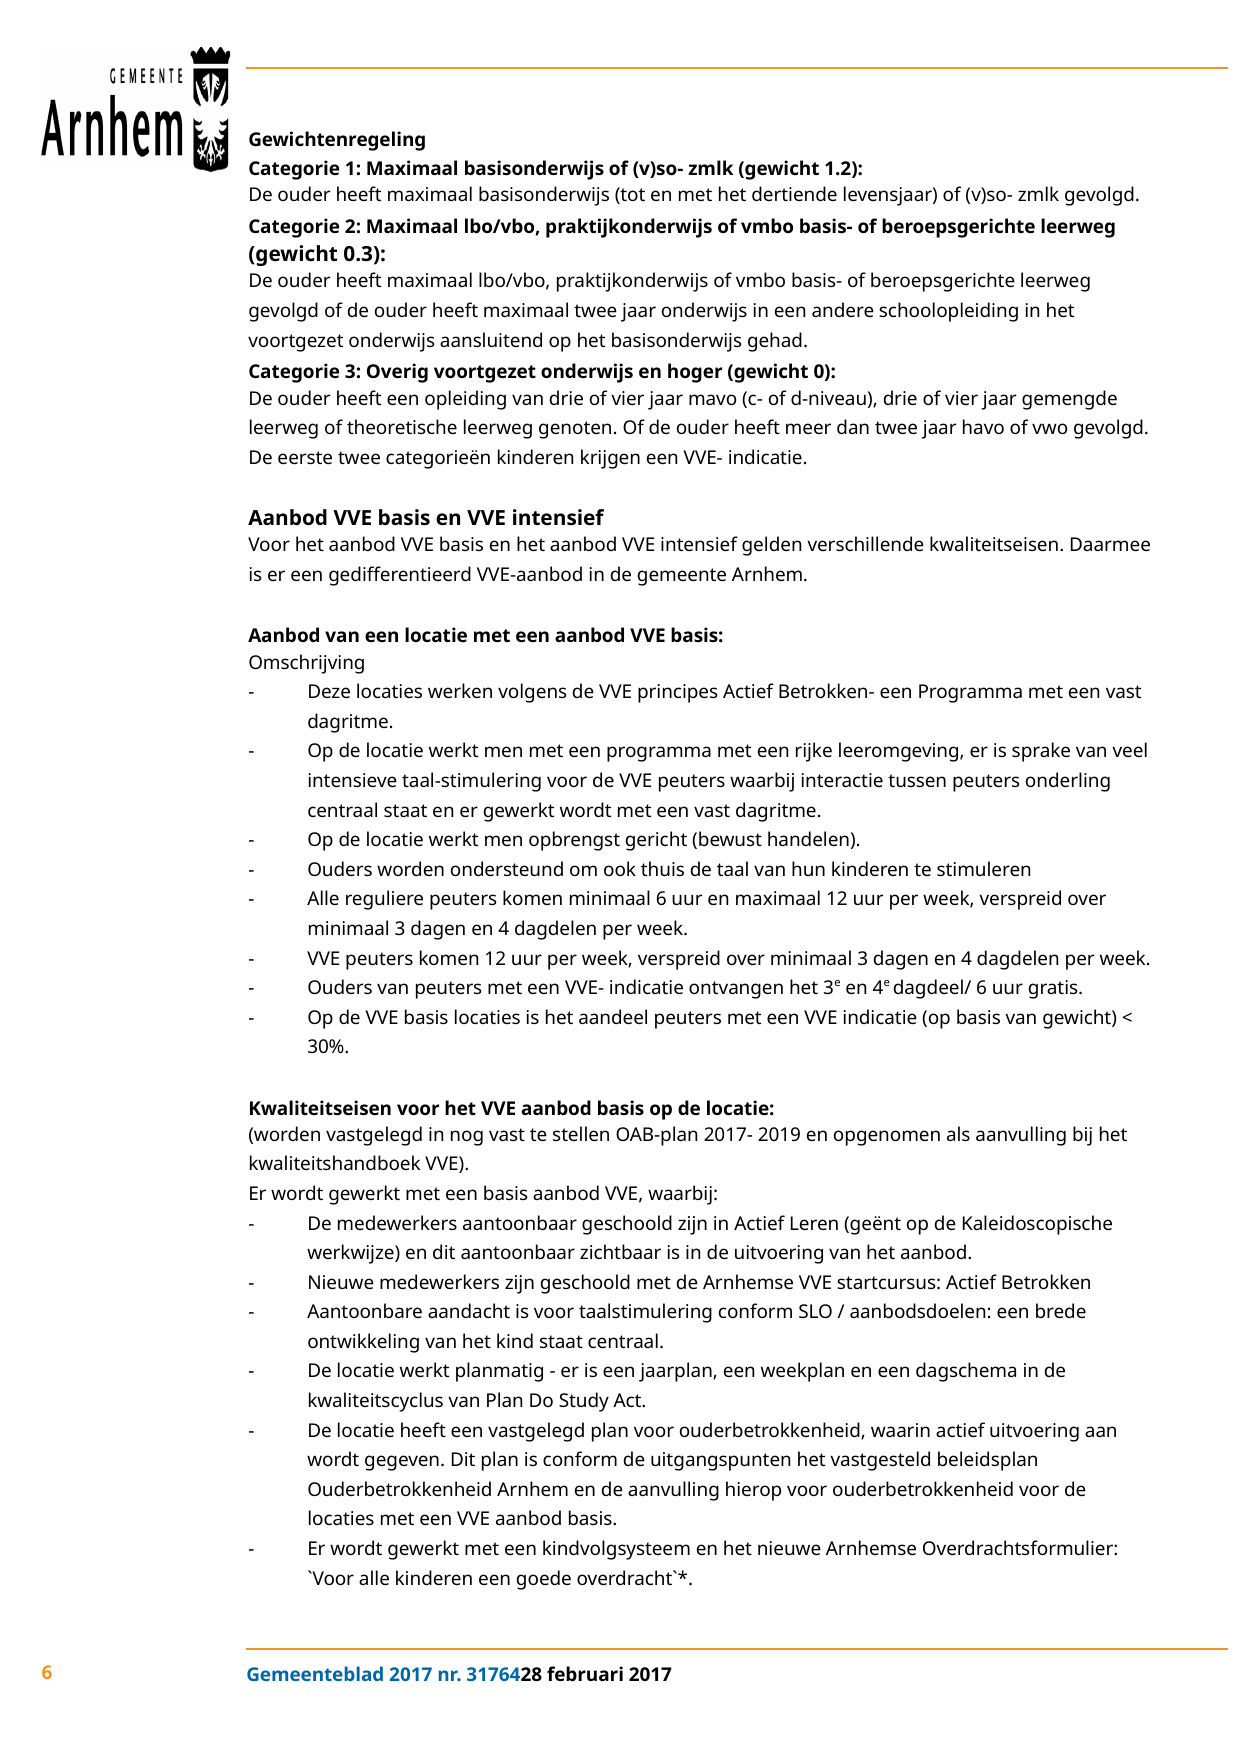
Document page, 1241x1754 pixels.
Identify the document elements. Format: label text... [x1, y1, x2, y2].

text Aanbod VVE basis en VVE intensief [248, 503, 1152, 532]
list Op de VVE basis locaties is het aandeel peuters met een VVE indicatie (op basis van gewicht) < 30%. [248, 1004, 1152, 1059]
list VVE peuters komen 12 uur per week, verspreid over minimaal 3 dagen en 4 dagdelen per week. [248, 945, 1152, 970]
text De ouder heeft maximaal lbo/vbo, praktijkonderwijs of vmbo basis- of beroepsgerichte leerweg gevolgd of de ouder heeft maximaal twee jaar onderwijs in een andere schoolopleiding in het voortgezet onderwijs aansluitend op het basisonderwijs gehad. [248, 268, 1152, 353]
list De locatie heeft een vastgelegd plan voor ouderbetrokkenheid, waarin actief uitvoering aan wordt gegeven. Dit plan is conform de uitgangspunten het vastgesteld beleidsplan Ouderbetrokkenheid Arnhem en de aanvulling hierop voor ouderbetrokkenheid voor de locaties met een VVE aanbod basis. [248, 1417, 1152, 1531]
list De medewerkers aantoonbaar geschoold zijn in Actief Leren (geënt op de Kaleidoscopische werkwijze) en dit aantoonbaar zichtbaar is in de uitvoering van het aanbod. [248, 1210, 1152, 1265]
list Nieuwe medewerkers zijn geschoold met de Arnhemse VVE startcursus: Actief Betrokken [248, 1269, 1152, 1295]
list Op de locatie werkt men opbrengst gericht (bewust handelen). [248, 826, 1152, 852]
list Deze locaties werken volgens de VVE principes Actief Betrokken- een Programma met een vast dagritme. [248, 678, 1152, 734]
text Categorie 2: Maximaal lbo/vbo, praktijkonderwijs of vmbo basis- of beroepsgerichte leerweg [248, 211, 1152, 239]
text Voor het aanbod VVE basis en het aanbod VVE intensief gelden verschillende kwaliteitseisen. Daarmee is er een gedifferentieerd VVE-aanbod in de gemeente Arnhem. [248, 532, 1152, 587]
list Ouders worden ondersteund om ook thuis de taal van hun kinderen te stimuleren [248, 856, 1152, 882]
text (worden vastgelegd in nog vast te stellen OAB-plan 2017- 2019 en opgenomen als aanvulling bij het kwaliteitshandboek VVE). [248, 1121, 1152, 1176]
text Gewichtenregeling [248, 124, 1152, 153]
text De ouder heeft een opleiding van drie of vier jaar mavo (c- of d-niveau), drie of vier jaar gemengde leerweg of theoretische leerweg genoten. Of de ouder heeft meer dan twee jaar havo of vwo gevolgd. [248, 385, 1152, 440]
text De eerste twee categorieën kinderen krijgen een VVE- indicatie. [248, 444, 1152, 470]
text Omschrijving [248, 649, 1152, 674]
text Er wordt gewerkt met een basis aanbod VVE, waarbij: [248, 1180, 1152, 1206]
list Er wordt gewerkt met een kindvolgsysteem en het nieuwe Arnhemse Overdrachtsformulier: `Voor alle kinderen een goede overdracht`*. [248, 1535, 1152, 1591]
text De ouder heeft maximaal basisonderwijs (tot en met het dertiende levensjaar) of (v)so- zmlk gevolgd. [248, 181, 1152, 207]
text Kwaliteitseisen voor het VVE aanbod basis op de locatie: [248, 1093, 1152, 1121]
list Aantoonbare aandacht is voor taalstimulering conform SLO / aanbodsdoelen: een brede ontwikkeling van het kind staat centraal. [248, 1298, 1152, 1354]
text Aanbod van een locatie met een aanbod VVE basis: [248, 620, 1152, 649]
list Op de locatie werkt men met een programma met een rijke leeromgeving, er is sprake van veel intensieve taal-stimulering voor de VVE peuters waarbij interactie tussen peuters onderling centraal staat en er gewerkt wordt met een vast dagritme. [248, 738, 1152, 822]
list Ouders van peuters met een VVE- indicatie ontvangen het 3e en 4e dagdeel/ 6 uur gratis. [248, 974, 1152, 1000]
text Categorie 3: Overig voortgezet onderwijs en hoger (gewicht 0): [248, 356, 1152, 385]
text (gewicht 0.3): [248, 239, 1152, 268]
picture [41, 47, 231, 172]
list Alle reguliere peuters komen minimaal 6 uur en maximaal 12 uur per week, verspreid over minimaal 3 dagen en 4 dagdelen per week. [248, 886, 1152, 941]
text Categorie 1: Maximaal basisonderwijs of (v)so- zmlk (gewicht 1.2): [248, 153, 1152, 181]
list De locatie werkt planmatig - er is een jaarplan, een weekplan en een dagschema in de kwaliteitscyclus van Plan Do Study Act. [248, 1358, 1152, 1413]
